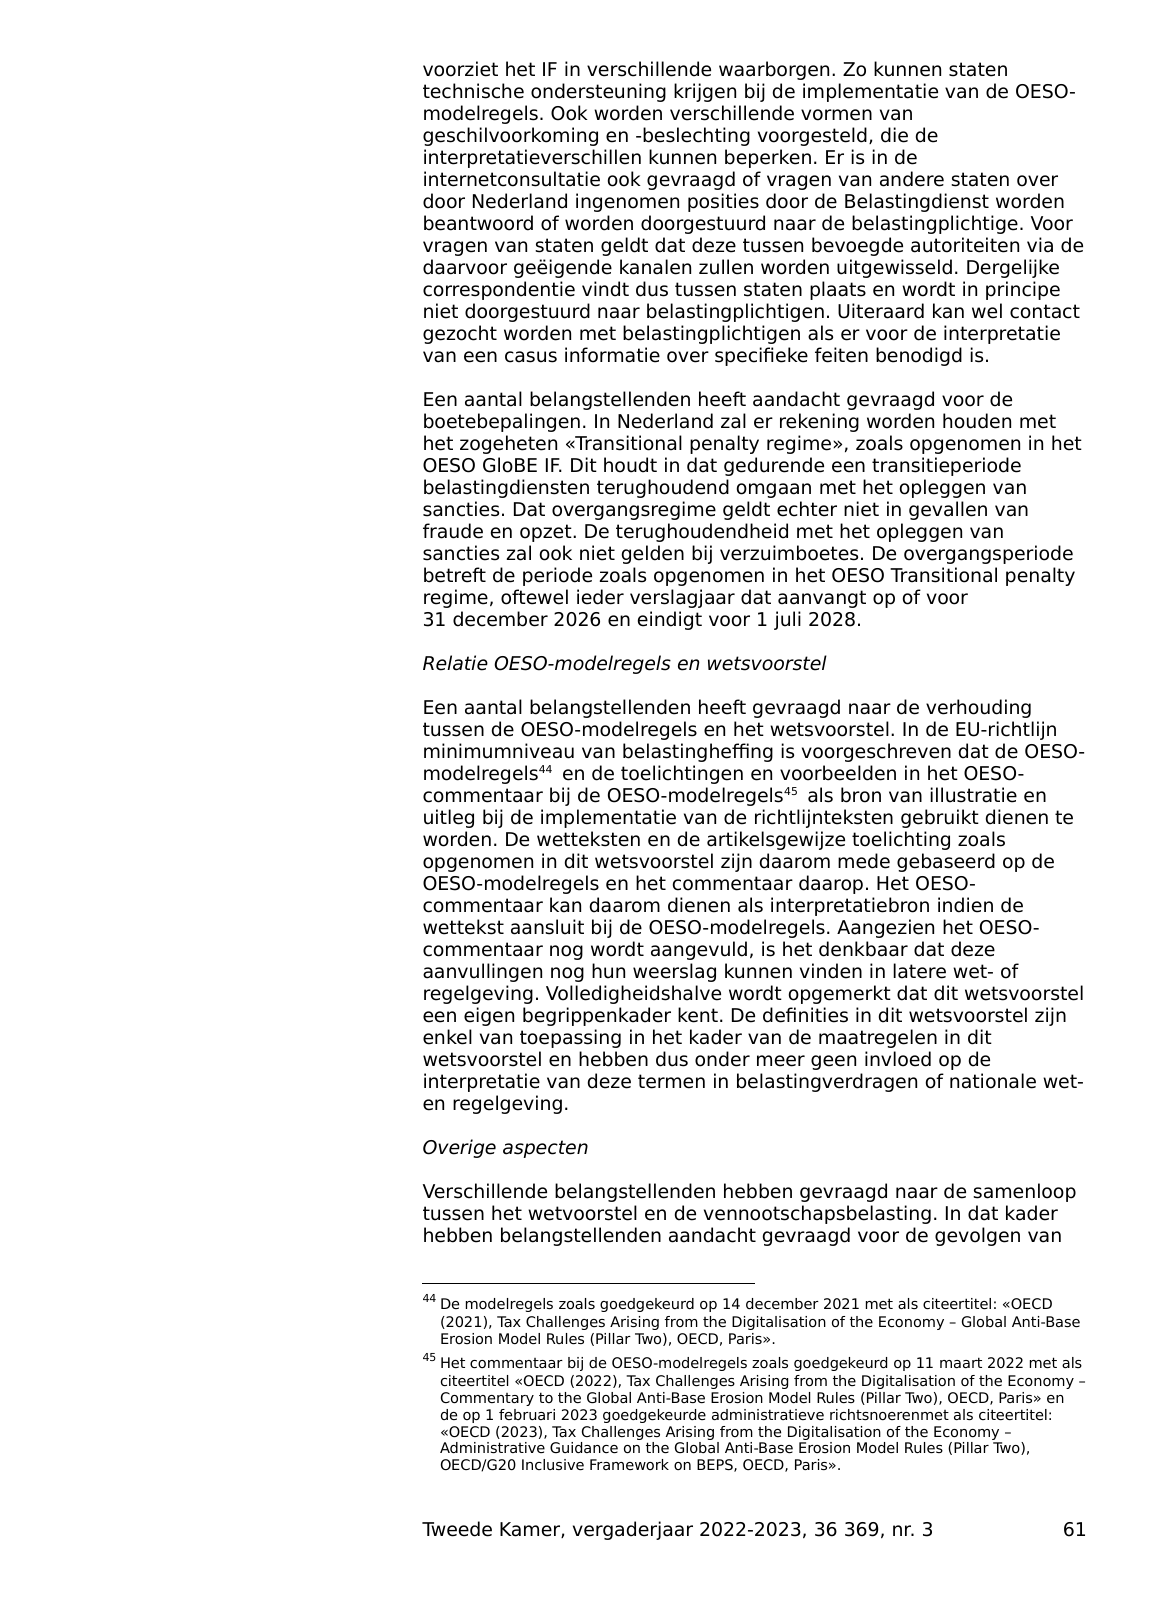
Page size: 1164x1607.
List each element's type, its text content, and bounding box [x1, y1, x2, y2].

text Een aantal belangstellenden heeft aandacht gevraagd voor de boetebepalingen. In Nederland zal er rekening worden houden met het zogeheten «Transitional penalty regime», zoals opgenomen in het OESO GloBE IF. Dit houdt in dat gedurende een transitieperiode belastingdiensten terughoudend omgaan met het opleggen van sancties. Dat overgangsregime geldt echter niet in gevallen van fraude en opzet. De terughoudendheid met het opleggen van sancties zal ook niet gelden bij verzuimboetes. De overgangsperiode betreft de periode zoals opgenomen in het OESO Transitional penalty regime, oftewel ieder verslagjaar dat aanvangt op of voor 31 december 2026 en eindigt voor 1 juli 2028. [422, 389, 1087, 631]
subtitle Overige aspecten [422, 1137, 1087, 1159]
text Een aantal belangstellenden heeft gevraagd naar de verhouding tussen de OESO-modelregels en het wetsvoorstel. In de EU-richtlijn minimumniveau van belastingheffing is voorgeschreven dat de OESO-modelregels en de toelichtingen en voorbeelden in het OESO-commentaar bij de OESO-modelregels als bron van illustratie en uitleg bij de implementatie van de richtlijnteksten gebruikt dienen te worden. De wetteksten en de artikelsgewijze toelichting zoals opgenomen in dit wetsvoorstel zijn daarom mede gebaseerd op de OESO-modelregels en het commentaar daarop. Het OESO-commentaar kan daarom dienen als interpretatiebron indien de wettekst aansluit bij de OESO-modelregels. Aangezien het OESO-commentaar nog wordt aangevuld, is het denkbaar dat deze aanvullingen nog hun weerslag kunnen vinden in latere wet- of regelgeving. Volledigheidshalve wordt opgemerkt dat dit wetsvoorstel een eigen begrippenkader kent. De definities in dit wetsvoorstel zijn enkel van toepassing in het kader van de maatregelen in dit wetsvoorstel en hebben dus onder meer geen invloed op de interpretatie van deze termen in belastingverdragen of nationale wet- en regelgeving. [422, 697, 1087, 1115]
text Verschillende belangstellenden hebben gevraagd naar de samenloop tussen het wetvoorstel en de vennootschapsbelasting. In dat kader hebben belangstellenden aandacht gevraagd voor de gevolgen van [422, 1181, 1087, 1247]
text voorziet het IF in verschillende waarborgen. Zo kunnen staten technische ondersteuning krijgen bij de implementatie van de OESO-modelregels. Ook worden verschillende vormen van geschilvoorkoming en -beslechting voorgesteld, die de interpretatieverschillen kunnen beperken. Er is in de internetconsultatie ook gevraagd of vragen van andere staten over door Nederland ingenomen posities door de Belastingdienst worden beantwoord of worden doorgestuurd naar de belastingplichtige. Voor vragen van staten geldt dat deze tussen bevoegde autoriteiten via de daarvoor geëigende kanalen zullen worden uitgewisseld. Dergelijke correspondentie vindt dus tussen staten plaats en wordt in principe niet doorgestuurd naar belastingplichtigen. Uiteraard kan wel contact gezocht worden met belastingplichtigen als er voor de interpretatie van een casus informatie over specifieke feiten benodigd is. [422, 59, 1087, 367]
text Het commentaar bij de OESO-modelregels zoals goedgekeurd op 11 maart 2022 met als citeertitel «OECD (2022), Tax Challenges Arising from the Digitalisation of the Economy – Commentary to the Global Anti-Base Erosion Model Rules (Pillar Two), OECD, Paris» en de op 1 februari 2023 goedgekeurde administratieve richtsnoerenmet als citeertitel: «OECD (2023), Tax Challenges Arising from the Digitalisation of the Economy – Administrative Guidance on the Global Anti-Base Erosion Model Rules (Pillar Two), OECD/G20 Inclusive Framework on BEPS, OECD, Paris». [422, 1351, 1087, 1474]
text De modelregels zoals goedgekeurd op 14 december 2021 met als citeertitel: «OECD (2021), Tax Challenges Arising from the Digitalisation of the Economy – Global Anti-Base Erosion Model Rules (Pillar Two), OECD, Paris». [422, 1292, 1087, 1348]
subtitle Relatie OESO-modelregels en wetsvoorstel [422, 653, 1087, 675]
